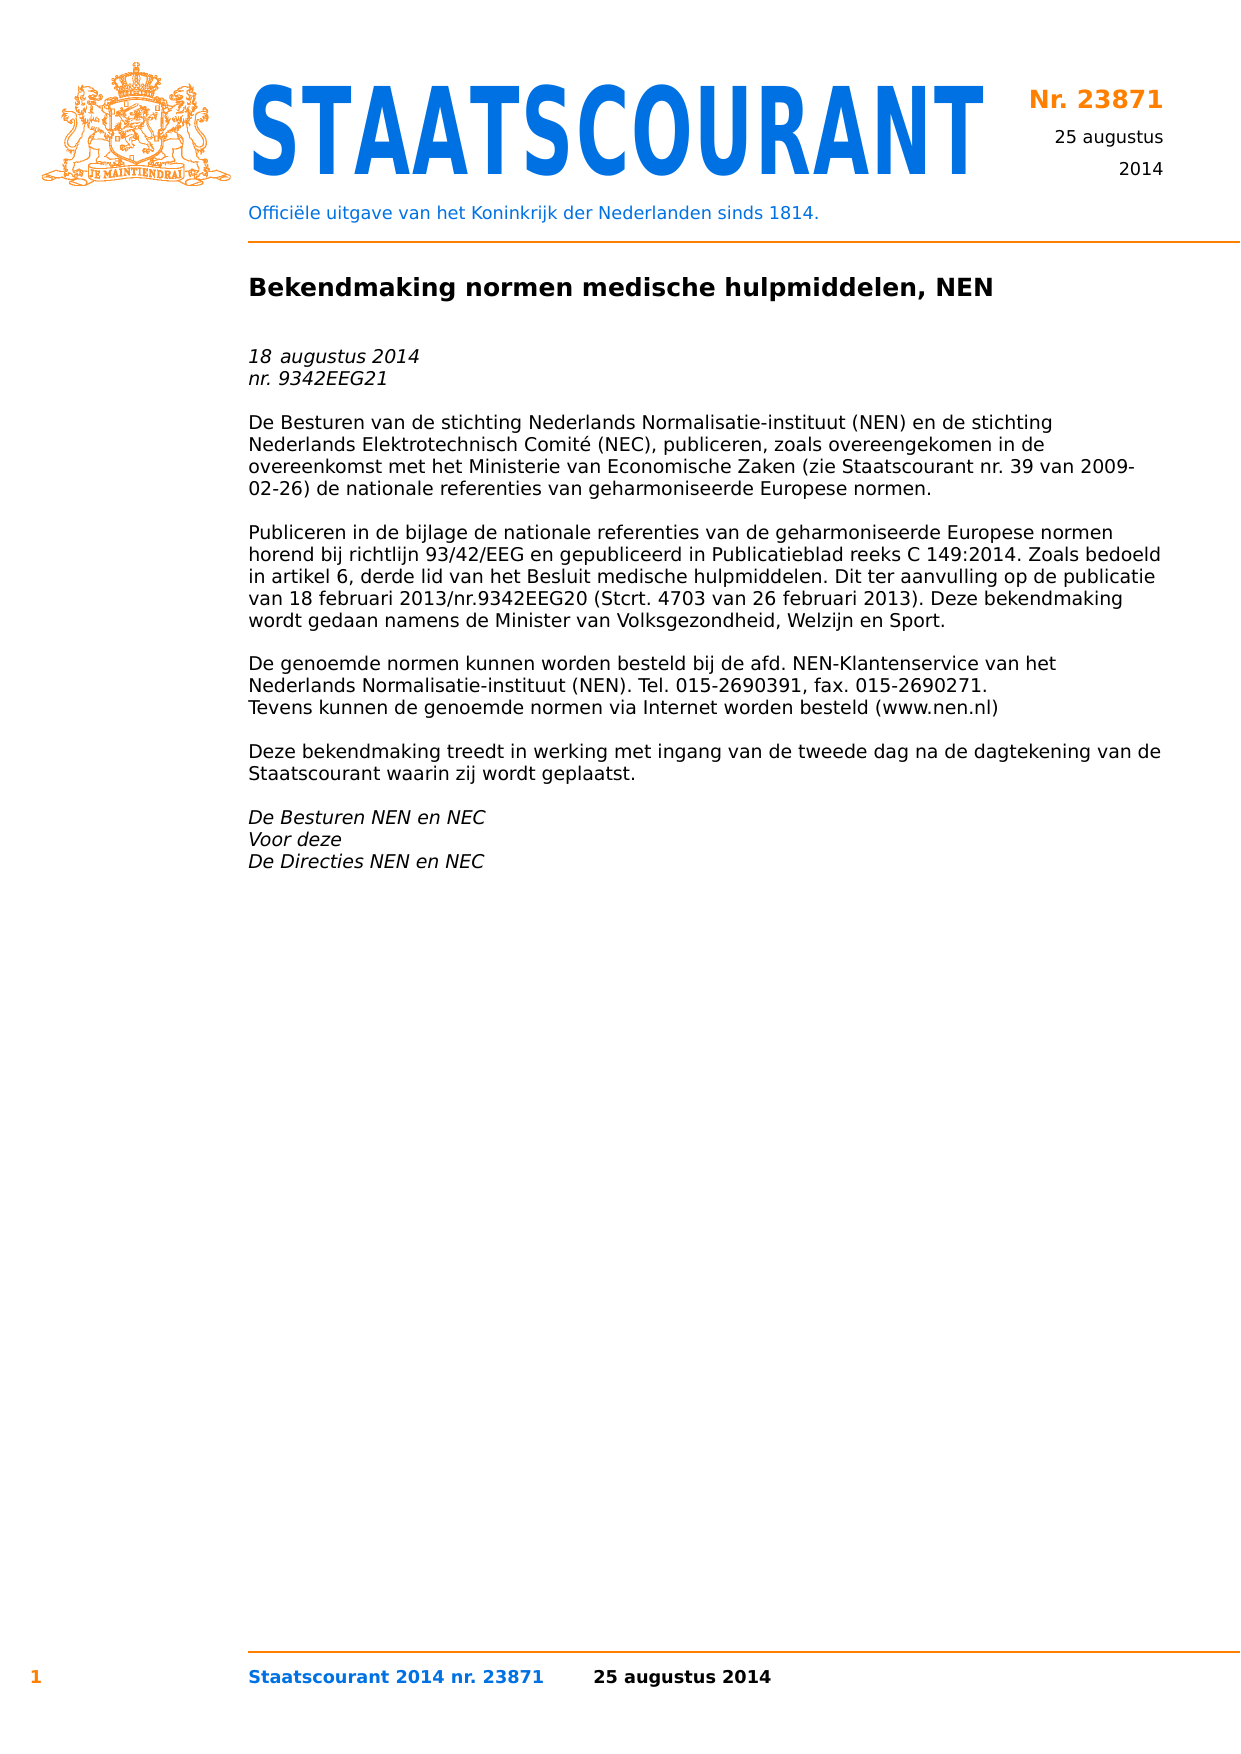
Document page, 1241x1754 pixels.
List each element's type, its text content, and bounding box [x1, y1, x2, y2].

picture [41, 62, 231, 186]
text Deze bekendmaking treedt in werking met ingang van de tweede dag na de dagtekening van de Staatscourant waarin zij wordt geplaatst. [248, 741, 1163, 785]
table_header [25, 62, 248, 241]
table_header STAATSCOURANT [248, 62, 998, 203]
text De Besturen van de stichting Nederlands Normalisatie-instituut (NEN) en de stichting Nederlands Elektrotechnisch Comité (NEC), publiceren, zoals overeengekomen in de overeenkomst met het Ministerie van Economische Zaken (zie Staatscourant nr. 39 van 2009-02-26) de nationale referenties van geharmoniseerde Europese normen. [248, 412, 1163, 500]
table_cell 25 augustus [998, 121, 1240, 153]
table_header Nr. 23871 [998, 62, 1240, 121]
text Tevens kunnen de genoemde normen via Internet worden besteld (www.nen.nl) [248, 697, 1163, 719]
text Publiceren in de bijlage de nationale referenties van de geharmoniseerde Europese normen horend bij richtlijn 93/42/EEG en gepubliceerd in Publicatieblad reeks C 149:2014. Zoals bedoeld in artikel 6, derde lid van het Besluit medische hulpmiddelen. Dit ter aanvulling op de publicatie van 18 februari 2013/nr.9342EEG20 (Stcrt. 4703 van 26 februari 2013). Deze bekendmaking wordt gedaan namens de Minister van Volksgezondheid, Welzijn en Sport. [248, 522, 1163, 631]
text nr. 9342EEG21 [248, 368, 1163, 390]
text De Besturen NEN en NEC Voor deze De Directies NEN en NEC [248, 807, 1163, 873]
text 18 augustus 2014 [248, 346, 1163, 368]
subtitle Bekendmaking normen medische hulpmiddelen, NEN [248, 273, 1163, 302]
text De genoemde normen kunnen worden besteld bij de afd. NEN-Klantenservice van het Nederlands Normalisatie-instituut (NEN). Tel. 015-2690391, fax. 015-2690271. [248, 653, 1163, 697]
table_cell 2014 [998, 153, 1240, 203]
table_cell Officiële uitgave van het Koninkrijk der Nederlanden sinds 1814. [248, 203, 1240, 241]
